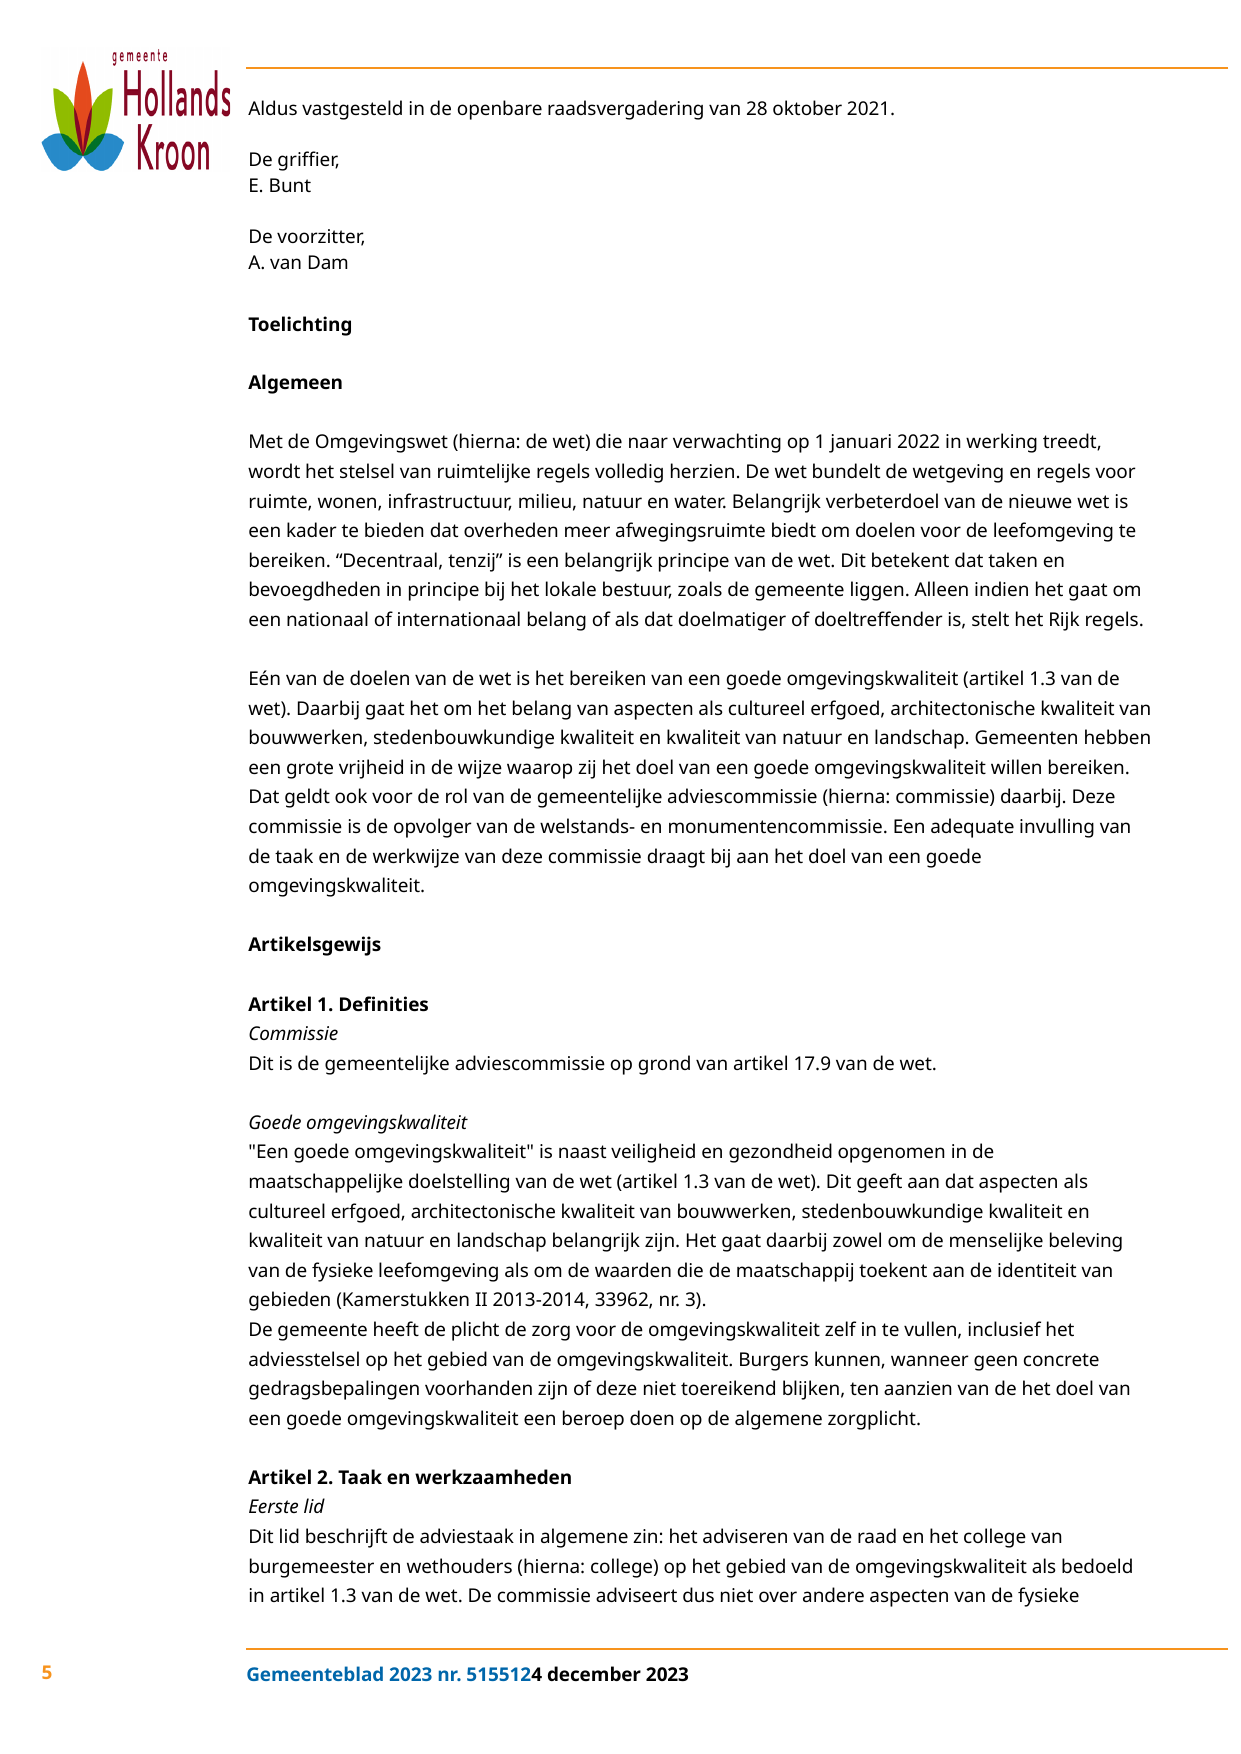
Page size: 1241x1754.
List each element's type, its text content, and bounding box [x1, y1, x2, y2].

text Aldus vastgesteld in de openbare raadsvergadering van 28 oktober 2021. [248, 95, 1152, 121]
text Artikel 1. Definities [248, 991, 1152, 1016]
text Goede omgevingskwaliteit [248, 1109, 1152, 1135]
text Algemeen [248, 369, 1152, 395]
text De voorzitter, [248, 223, 1152, 249]
text Eén van de doelen van de wet is het bereiken van een goede omgevingskwaliteit (artikel 1.3 van de wet). Daarbij gaat het om het belang van aspecten als cultureel erfgoed, architectonische kwaliteit van bouwwerken, stedenbouwkundige kwaliteit en kwaliteit van natuur en landschap. Gemeenten hebben een grote vrijheid in de wijze waarop zij het doel van een goede omgevingskwaliteit willen bereiken. Dat geldt ook voor de rol van de gemeentelijke adviescommissie (hierna: commissie) daarbij. Deze commissie is de opvolger van de welstands- en monumentencommissie. Een adequate invulling van de taak en de werkwijze van deze commissie draagt bij aan het doel van een goede omgevingskwaliteit. [248, 665, 1152, 898]
text Toelichting [248, 301, 1152, 340]
text Dit is de gemeentelijke adviescommissie op grond van artikel 17.9 van de wet. [248, 1050, 1152, 1076]
text Artikel 2. Taak en werkzaamheden [248, 1464, 1152, 1490]
text E. Bunt [248, 172, 1152, 198]
text Eerste lid [248, 1494, 1152, 1519]
text Commissie [248, 1020, 1152, 1046]
text Dit lid beschrijft de adviestaak in algemene zin: het adviseren van de raad en het college van burgemeester en wethouders (hierna: college) op het gebied van de omgevingskwaliteit als bedoeld in artikel 1.3 van de wet. De commissie adviseert dus niet over andere aspecten van de fysieke [248, 1523, 1152, 1608]
text Met de Omgevingswet (hierna: de wet) die naar verwachting op 1 januari 2022 in werking treedt, wordt het stelsel van ruimtelijke regels volledig herzien. De wet bundelt de wetgeving en regels voor ruimte, wonen, infrastructuur, milieu, natuur en water. Belangrijk verbeterdoel van de nieuwe wet is een kader te bieden dat overheden meer afwegingsruimte biedt om doelen voor de leefomgeving te bereiken. “Decentraal, tenzij” is een belangrijk principe van de wet. Dit betekent dat taken en bevoegdheden in principe bij het lokale bestuur, zoals de gemeente liggen. Alleen indien het gaat om een nationaal of internationaal belang of als dat doelmatiger of doeltreffender is, stelt het Rijk regels. [248, 429, 1152, 632]
picture [41, 47, 231, 172]
text Artikelsgewijs [248, 932, 1152, 957]
text De gemeente heeft de plicht de zorg voor de omgevingskwaliteit zelf in te vullen, inclusief het adviesstelsel op het gebied van de omgevingskwaliteit. Burgers kunnen, wanneer geen concrete gedragsbepalingen voorhanden zijn of deze niet toereikend blijken, ten aanzien van de het doel van een goede omgevingskwaliteit een beroep doen op de algemene zorgplicht. [248, 1316, 1152, 1431]
text "Een goede omgevingskwaliteit" is naast veiligheid en gezondheid opgenomen in de maatschappelijke doelstelling van de wet (artikel 1.3 van de wet). Dit geeft aan dat aspecten als cultureel erfgoed, architectonische kwaliteit van bouwwerken, stedenbouwkundige kwaliteit en kwaliteit van natuur en landschap belangrijk zijn. Het gaat daarbij zowel om de menselijke beleving van de fysieke leefomgeving als om de waarden die de maatschappij toekent aan de identiteit van gebieden (Kamerstukken II 2013-2014, 33962, nr. 3). [248, 1139, 1152, 1312]
text De griffier, [248, 146, 1152, 172]
text A. van Dam [248, 249, 1152, 275]
